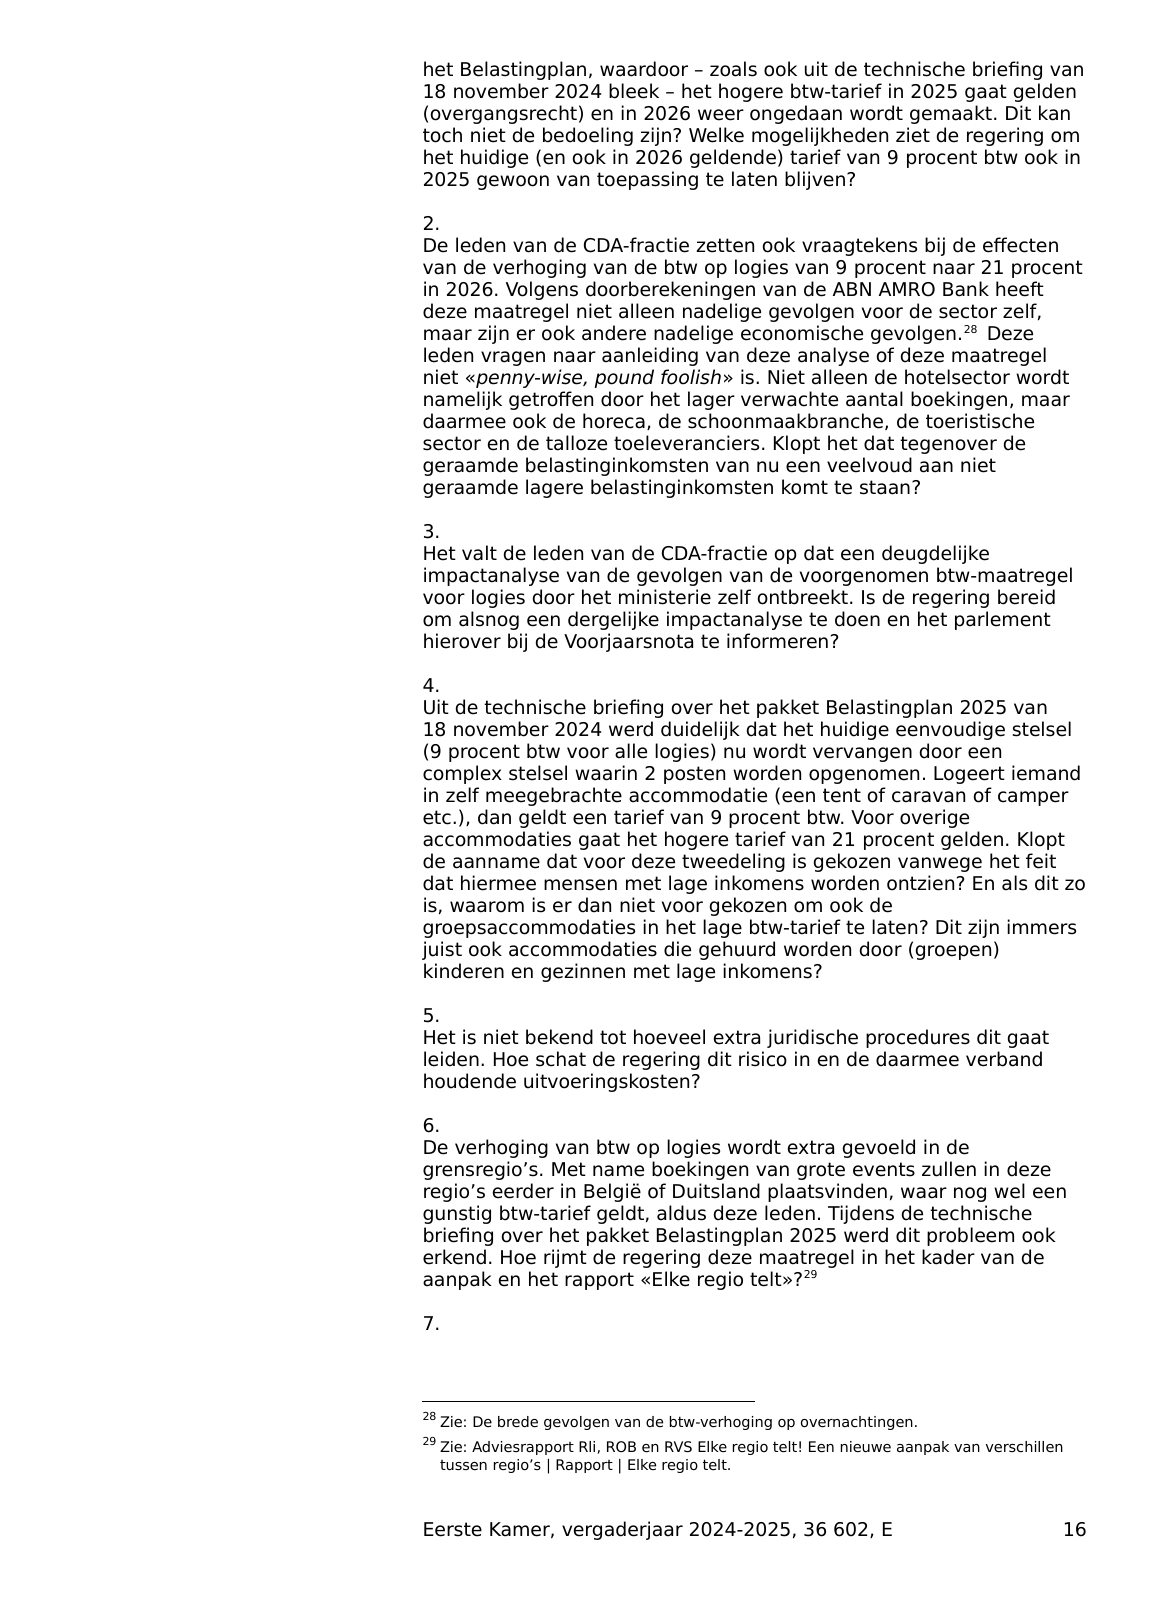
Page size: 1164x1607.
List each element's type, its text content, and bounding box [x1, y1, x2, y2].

text 7. [422, 1313, 1087, 1335]
text 2. [422, 213, 1087, 235]
text 5. [422, 1005, 1087, 1027]
text Zie: De brede gevolgen van de btw-verhoging op overnachtingen. [422, 1410, 1087, 1432]
text Het is niet bekend tot hoeveel extra juridische procedures dit gaat leiden. Hoe schat de regering dit risico in en de daarmee verband houdende uitvoeringskosten? [422, 1027, 1087, 1093]
text Het valt de leden van de CDA-fractie op dat een deugdelijke impactanalyse van de gevolgen van de voorgenomen btw-maatregel voor logies door het ministerie zelf ontbreekt. Is de regering bereid om alsnog een dergelijke impactanalyse te doen en het parlement hierover bij de Voorjaarsnota te informeren? [422, 543, 1087, 653]
text Zie: Adviesrapport Rli, ROB en RVS Elke regio telt! Een nieuwe aanpak van verschillen tussen regio’s | Rapport | Elke regio telt. [422, 1435, 1087, 1474]
text Uit de technische briefing over het pakket Belastingplan 2025 van 18 november 2024 werd duidelijk dat het huidige eenvoudige stelsel (9 procent btw voor alle logies) nu wordt vervangen door een complex stelsel waarin 2 posten worden opgenomen. Logeert iemand in zelf meegebrachte accommodatie (een tent of caravan of camper etc.), dan geldt een tarief van 9 procent btw. Voor overige accommodaties gaat het hogere tarief van 21 procent gelden. Klopt de aanname dat voor deze tweedeling is gekozen vanwege het feit dat hiermee mensen met lage inkomens worden ontzien? En als dit zo is, waarom is er dan niet voor gekozen om ook de groepsaccommodaties in het lage btw-tarief te laten? Dit zijn immers juist ook accommodaties die gehuurd worden door (groepen) kinderen en gezinnen met lage inkomens? [422, 697, 1087, 983]
text 3. [422, 521, 1087, 543]
text De verhoging van btw op logies wordt extra gevoeld in de grensregio’s. Met name boekingen van grote events zullen in deze regio’s eerder in België of Duitsland plaatsvinden, waar nog wel een gunstig btw-tarief geldt, aldus deze leden. Tijdens de technische briefing over het pakket Belastingplan 2025 werd dit probleem ook erkend. Hoe rijmt de regering deze maatregel in het kader van de aanpak en het rapport «Elke regio telt»? [422, 1137, 1087, 1291]
text het Belastingplan, waardoor – zoals ook uit de technische briefing van 18 november 2024 bleek – het hogere btw-tarief in 2025 gaat gelden (overgangsrecht) en in 2026 weer ongedaan wordt gemaakt. Dit kan toch niet de bedoeling zijn? Welke mogelijkheden ziet de regering om het huidige (en ook in 2026 geldende) tarief van 9 procent btw ook in 2025 gewoon van toepassing te laten blijven? [422, 59, 1087, 191]
text De leden van de CDA-fractie zetten ook vraagtekens bij de effecten van de verhoging van de btw op logies van 9 procent naar 21 procent in 2026. Volgens doorberekeningen van de ABN AMRO Bank heeft deze maatregel niet alleen nadelige gevolgen voor de sector zelf, maar zijn er ook andere nadelige economische gevolgen. Deze leden vragen naar aanleiding van deze analyse of deze maatregel niet «penny-wise, pound foolish» is. Niet alleen de hotelsector wordt namelijk getroffen door het lager verwachte aantal boekingen, maar daarmee ook de horeca, de schoonmaakbranche, de toeristische sector en de talloze toeleveranciers. Klopt het dat tegenover de geraamde belastinginkomsten van nu een veelvoud aan niet geraamde lagere belastinginkomsten komt te staan? [422, 235, 1087, 499]
text 6. [422, 1115, 1087, 1137]
text 4. [422, 675, 1087, 697]
